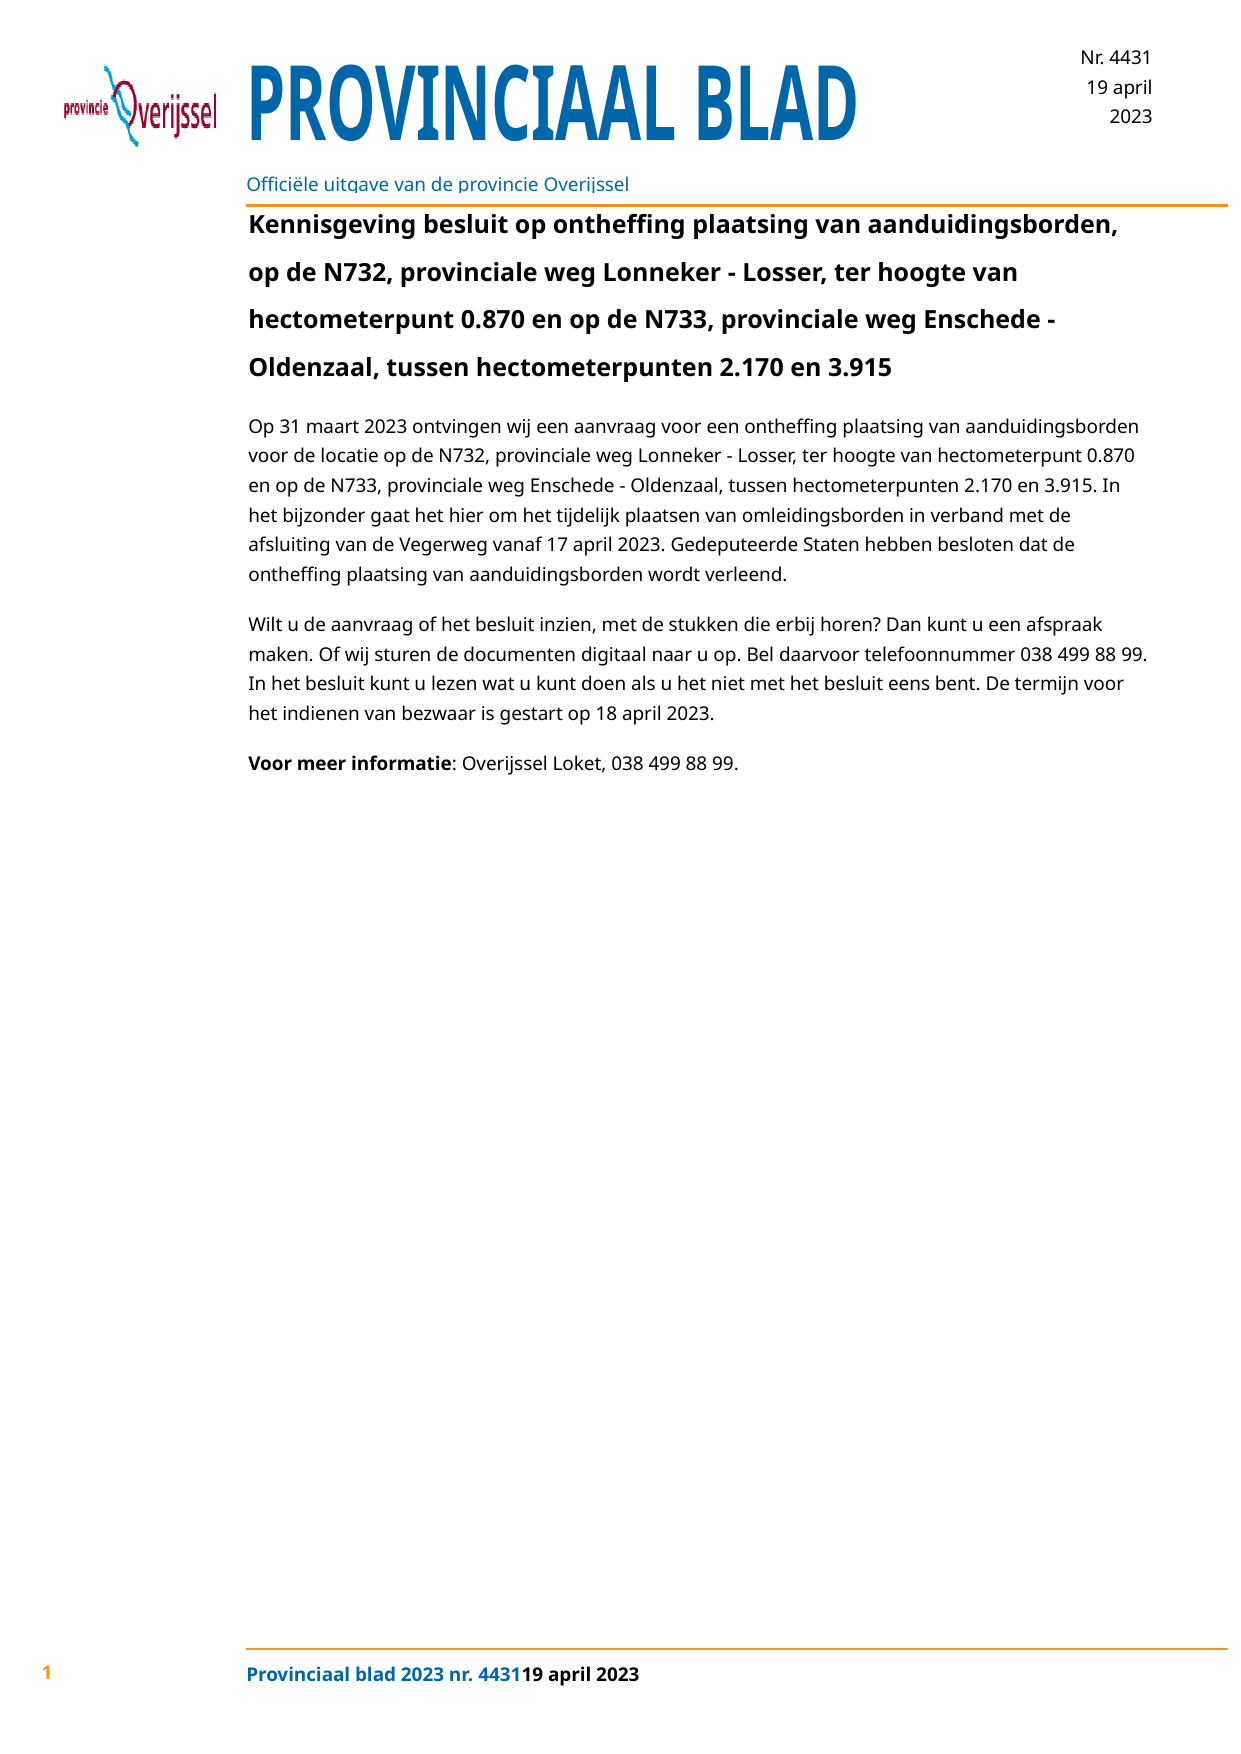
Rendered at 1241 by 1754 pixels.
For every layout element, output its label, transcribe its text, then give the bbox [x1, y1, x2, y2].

text Kennisgeving besluit op ontheffing plaatsing van aanduidingsborden, op de N732, provinciale weg Lonneker - Losser, ter hoogte van hectometerpunt 0.870 en op de N733, provinciale weg Enschede - Oldenzaal, tussen hectometerpunten 2.170 en 3.915 [248, 207, 1152, 384]
text Voor meer informatie: Overijssel Loket, 038 499 88 99. [248, 751, 1152, 776]
text Wilt u de aanvraag of het besluit inzien, met de stukken die erbij horen? Dan kunt u een afspraak maken. Of wij sturen de documenten digitaal naar u op. Bel daarvoor telefoonnummer 038 499 88 99. In het besluit kunt u lezen wat u kunt doen als u het niet met het besluit eens bent. De termijn voor het indienen van bezwaar is gestart op 18 april 2023. [248, 611, 1152, 726]
picture [41, 47, 231, 172]
text Op 31 maart 2023 ontvingen wij een aanvraag voor een ontheffing plaatsing van aanduidingsborden voor de locatie op de N732, provinciale weg Lonneker - Losser, ter hoogte van hectometerpunt 0.870 en op de N733, provinciale weg Enschede - Oldenzaal, tussen hectometerpunten 2.170 en 3.915. In het bijzonder gaat het hier om het tijdelijk plaatsen van omleidingsborden in verband met de afsluiting van de Vegerweg vanaf 17 april 2023. Gedeputeerde Staten hebben besloten dat de ontheffing plaatsing van aanduidingsborden wordt verleend. [248, 413, 1152, 587]
